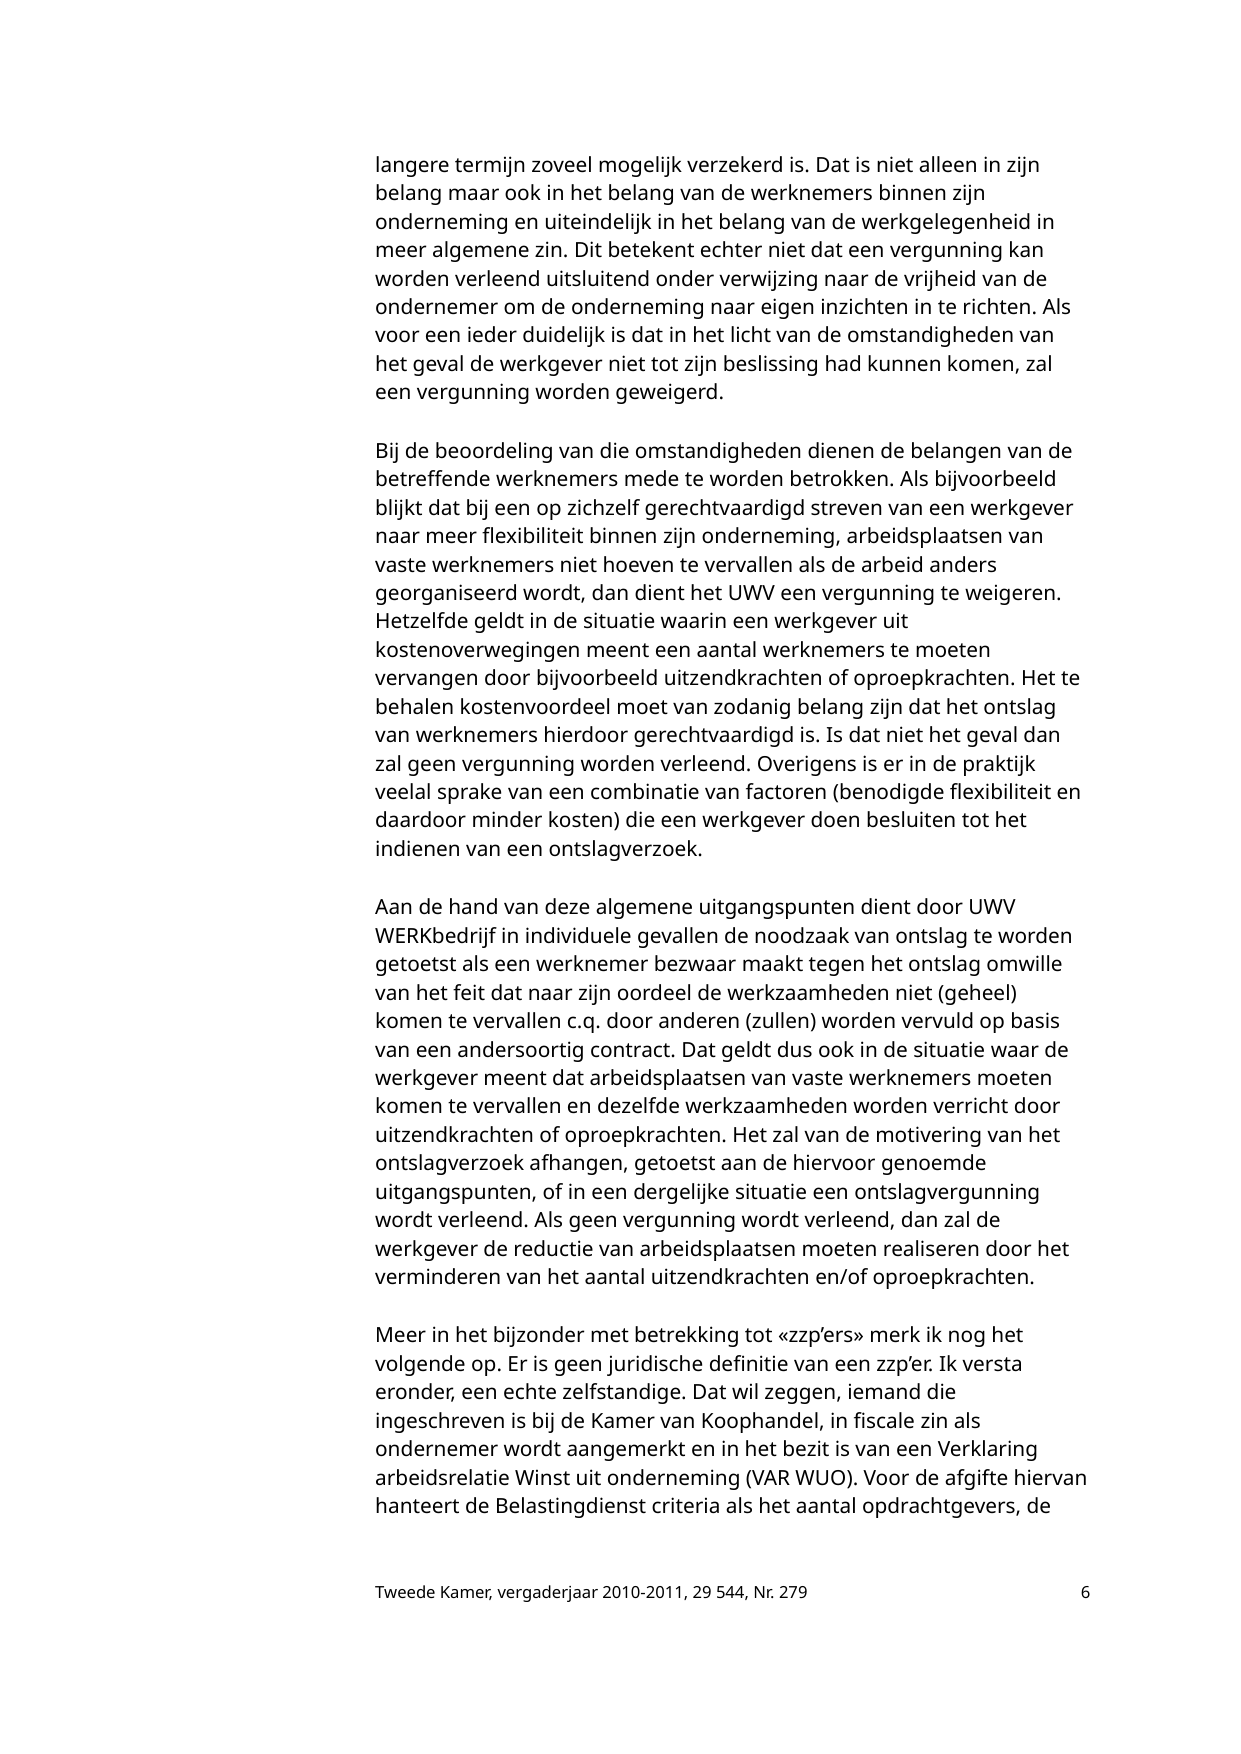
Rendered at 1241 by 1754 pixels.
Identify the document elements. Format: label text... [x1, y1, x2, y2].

text Meer in het bijzonder met betrekking tot «zzp’ers» merk ik nog het volgende op. Er is geen juridische definitie van een zzp’er. Ik versta eronder, een echte zelfstandige. Dat wil zeggen, iemand die ingeschreven is bij de Kamer van Koophandel, in fiscale zin als ondernemer wordt aangemerkt en in het bezit is van een Verklaring arbeidsrelatie Winst uit onderneming (VAR WUO). Voor de afgifte hiervan hanteert de Belastingdienst criteria als het aantal opdrachtgevers, de [375, 1321, 1090, 1520]
text langere termijn zoveel mogelijk verzekerd is. Dat is niet alleen in zijn belang maar ook in het belang van de werknemers binnen zijn onderneming en uiteindelijk in het belang van de werkgelegenheid in meer algemene zin. Dit betekent echter niet dat een vergunning kan worden verleend uitsluitend onder verwijzing naar de vrijheid van de ondernemer om de onderneming naar eigen inzichten in te richten. Als voor een ieder duidelijk is dat in het licht van de omstandigheden van het geval de werkgever niet tot zijn beslissing had kunnen komen, zal een vergunning worden geweigerd. [375, 150, 1090, 406]
text Bij de beoordeling van die omstandigheden dienen de belangen van de betreffende werknemers mede te worden betrokken. Als bijvoorbeeld blijkt dat bij een op zichzelf gerechtvaardigd streven van een werkgever naar meer flexibiliteit binnen zijn onderneming, arbeidsplaatsen van vaste werknemers niet hoeven te vervallen als de arbeid anders georganiseerd wordt, dan dient het UWV een vergunning te weigeren. Hetzelfde geldt in de situatie waarin een werkgever uit kostenoverwegingen meent een aantal werknemers te moeten vervangen door bijvoorbeeld uitzendkrachten of oproepkrachten. Het te behalen kostenvoordeel moet van zodanig belang zijn dat het ontslag van werknemers hierdoor gerechtvaardigd is. Is dat niet het geval dan zal geen vergunning worden verleend. Overigens is er in de praktijk veelal sprake van een combinatie van factoren (benodigde flexibiliteit en daardoor minder kosten) die een werkgever doen besluiten tot het indienen van een ontslagverzoek. [375, 436, 1090, 862]
text Aan de hand van deze algemene uitgangspunten dient door UWV WERKbedrijf in individuele gevallen de noodzaak van ontslag te worden getoetst als een werknemer bezwaar maakt tegen het ontslag omwille van het feit dat naar zijn oordeel de werkzaamheden niet (geheel) komen te vervallen c.q. door anderen (zullen) worden vervuld op basis van een andersoortig contract. Dat geldt dus ook in de situatie waar de werkgever meent dat arbeidsplaatsen van vaste werknemers moeten komen te vervallen en dezelfde werkzaamheden worden verricht door uitzendkrachten of oproepkrachten. Het zal van de motivering van het ontslagverzoek afhangen, getoetst aan de hiervoor genoemde uitgangspunten, of in een dergelijke situatie een ontslagvergunning wordt verleend. Als geen vergunning wordt verleend, dan zal de werkgever de reductie van arbeidsplaatsen moeten realiseren door het verminderen van het aantal uitzendkrachten en/of oproepkrachten. [375, 892, 1090, 1291]
